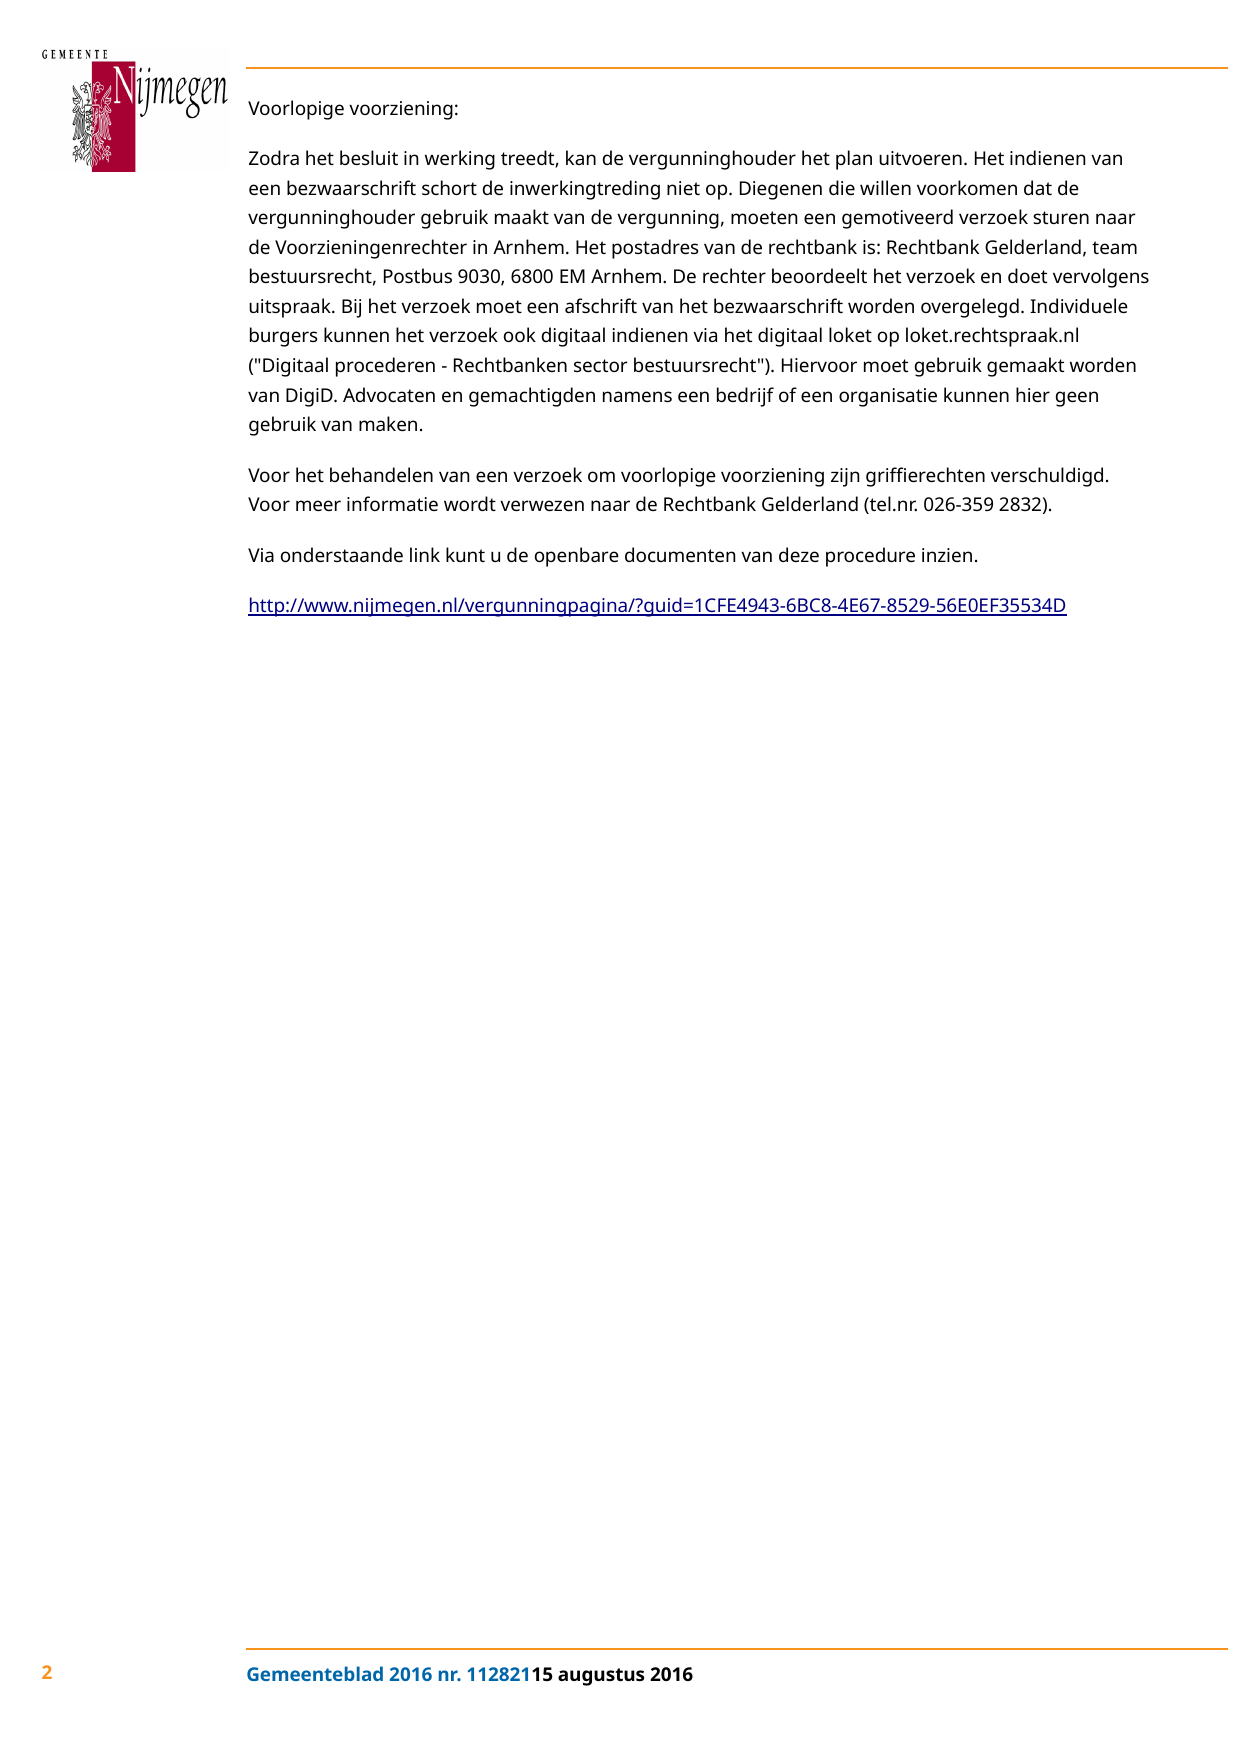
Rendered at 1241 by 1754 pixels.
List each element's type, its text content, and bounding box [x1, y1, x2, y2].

text Zodra het besluit in werking treedt, kan de vergunninghouder het plan uitvoeren. Het indienen van een bezwaarschrift schort de inwerkingtreding niet op. Diegenen die willen voorkomen dat de vergunninghouder gebruik maakt van de vergunning, moeten een gemotiveerd verzoek sturen naar de Voorzieningenrechter in Arnhem. Het postadres van de rechtbank is: Rechtbank Gelderland, team bestuursrecht, Postbus 9030, 6800 EM Arnhem. De rechter beoordeelt het verzoek en doet vervolgens uitspraak. Bij het verzoek moet een afschrift van het bezwaarschrift worden overgelegd. Individuele burgers kunnen het verzoek ook digitaal indienen via het digitaal loket op loket.rechtspraak.nl ("Digitaal procederen - Rechtbanken sector bestuursrecht"). Hiervoor moet gebruik gemaakt worden van DigiD. Advocaten en gemachtigden namens een bedrijf of een organisatie kunnen hier geen gebruik van maken. [248, 145, 1152, 437]
picture [41, 47, 231, 172]
text http://www.nijmegen.nl/vergunningpagina/?guid=1CFE4943-6BC8-4E67-8529-56E0EF35534D [248, 592, 1152, 618]
text Voor het behandelen van een verzoek om voorlopige voorziening zijn griffierechten verschuldigd. Voor meer informatie wordt verwezen naar de Rechtbank Gelderland (tel.nr. 026-359 2832). [248, 462, 1152, 517]
text Via onderstaande link kunt u de openbare documenten van deze procedure inzien. [248, 542, 1152, 568]
text Voorlopige voorziening: [248, 95, 1152, 121]
